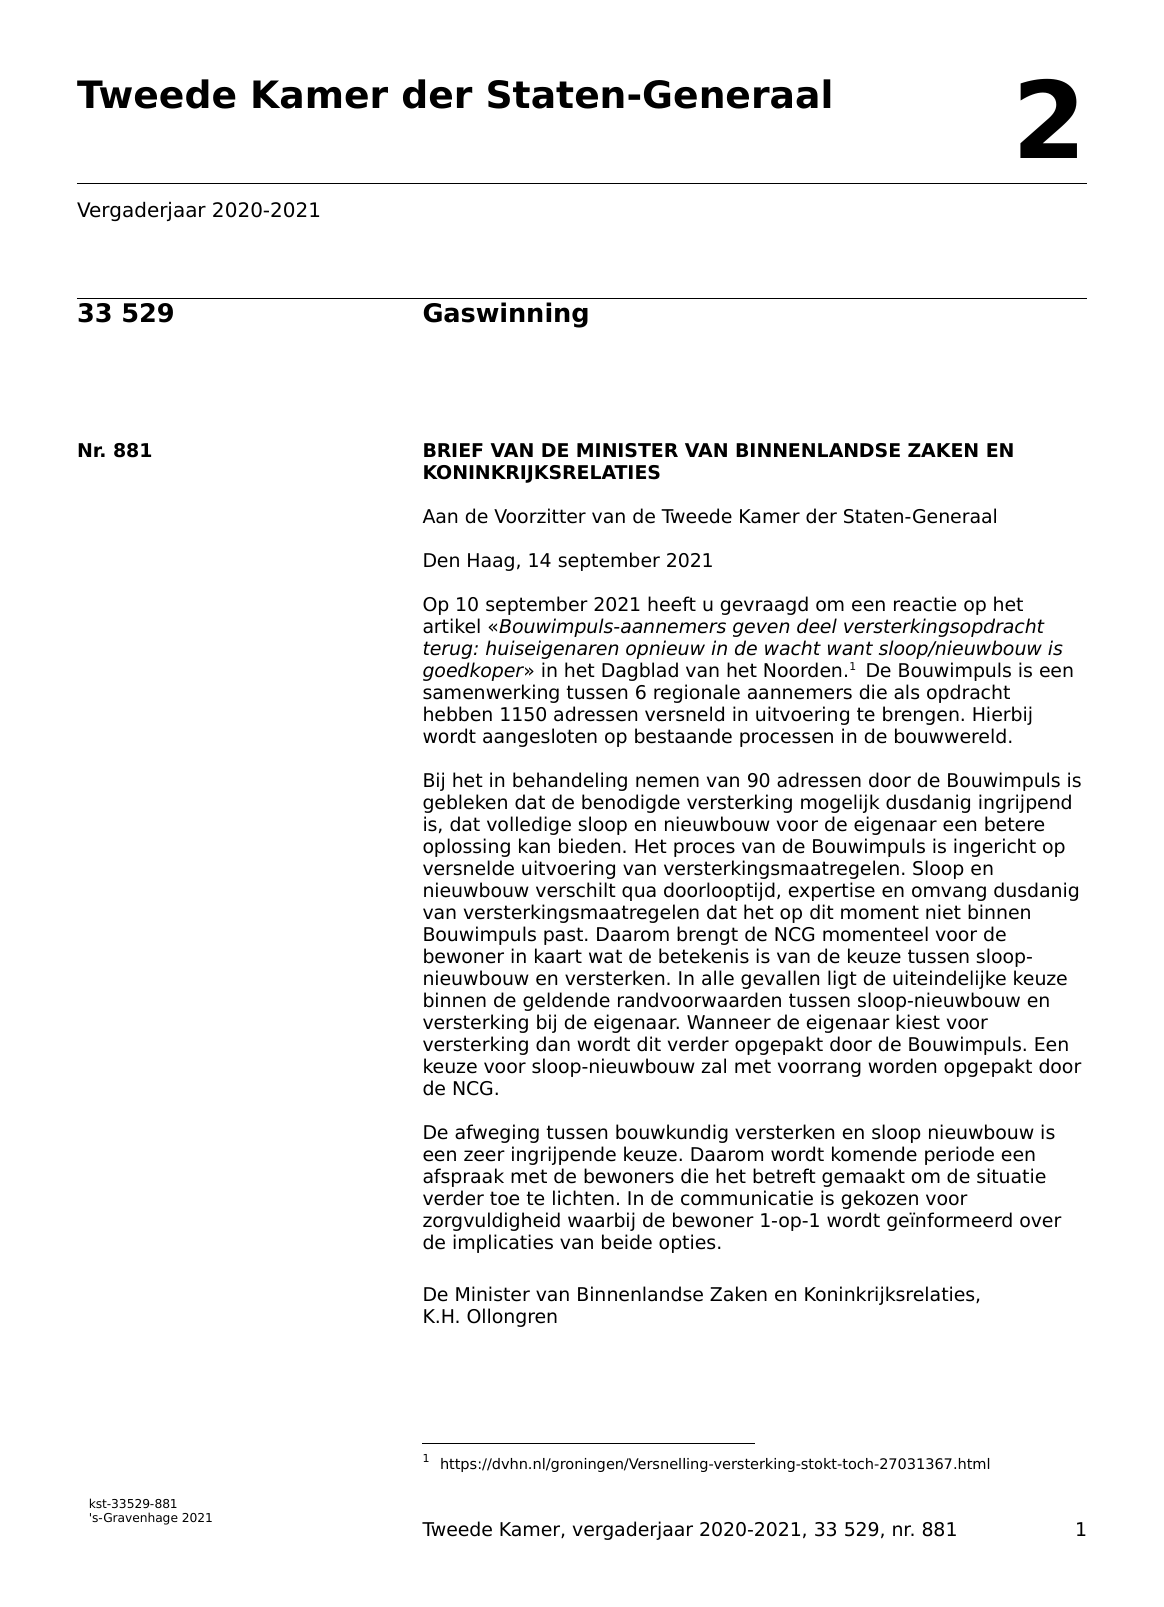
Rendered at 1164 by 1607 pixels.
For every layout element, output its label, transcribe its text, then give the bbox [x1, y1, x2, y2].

text kst-33529-881 [88, 1497, 323, 1511]
text Den Haag, 14 september 2021 [422, 550, 1087, 572]
text Bij het in behandeling nemen van 90 adressen door de Bouwimpuls is gebleken dat de benodigde versterking mogelijk dusdanig ingrijpend is, dat volledige sloop en nieuwbouw voor de eigenaar een betere oplossing kan bieden. Het proces van de Bouwimpuls is ingericht op versnelde uitvoering van versterkingsmaatregelen. Sloop en nieuwbouw verschilt qua doorlooptijd, expertise en omvang dusdanig van versterkingsmaatregelen dat het op dit moment niet binnen Bouwimpuls past. Daarom brengt de NCG momenteel voor de bewoner in kaart wat de betekenis is van de keuze tussen sloop-nieuwbouw en versterken. In alle gevallen ligt de uiteindelijke keuze binnen de geldende randvoorwaarden tussen sloop-nieuwbouw en versterking bij de eigenaar. Wanneer de eigenaar kiest voor versterking dan wordt dit verder opgepakt door de Bouwimpuls. Een keuze voor sloop-nieuwbouw zal met voorrang worden opgepakt door de NCG. [422, 770, 1087, 1100]
text https://dvhn.nl/groningen/Versnelling-versterking-stokt-toch-27031367.html [422, 1452, 1087, 1474]
text De Minister van Binnenlandse Zaken en Koninkrijksrelaties, K.H. Ollongren [422, 1284, 1087, 1328]
text Aan de Voorzitter van de Tweede Kamer der Staten-Generaal [422, 506, 1087, 528]
table_header Tweede Kamer der Staten-Generaal [77, 59, 886, 183]
table_header 2 [886, 59, 1087, 183]
text 's-Gravenhage 2021 [88, 1511, 323, 1525]
subtitle Nr. 881 BRIEF VAN DE MINISTER VAN BINNENLANDSE ZAKEN EN KONINKRIJKSRELATIES [77, 440, 1087, 484]
table_cell Vergaderjaar 2020-2021 [77, 184, 1087, 298]
text Op 10 september 2021 heeft u gevraagd om een reactie op het artikel «Bouwimpuls-aannemers geven deel versterkingsopdracht terug: huiseigenaren opnieuw in de wacht want sloop/nieuwbouw is goedkoper» in het Dagblad van het Noorden. De Bouwimpuls is een samenwerking tussen 6 regionale aannemers die als opdracht hebben 1150 adressen versneld in uitvoering te brengen. Hierbij wordt aangesloten op bestaande processen in de bouwwereld. [422, 594, 1087, 748]
subtitle 33 529 Gaswinning [77, 299, 1087, 329]
text De afweging tussen bouwkundig versterken en sloop nieuwbouw is een zeer ingrijpende keuze. Daarom wordt komende periode een afspraak met de bewoners die het betreft gemaakt om de situatie verder toe te lichten. In de communicatie is gekozen voor zorgvuldigheid waarbij de bewoner 1-op-1 wordt geïnformeerd over de implicaties van beide opties. [422, 1122, 1087, 1254]
